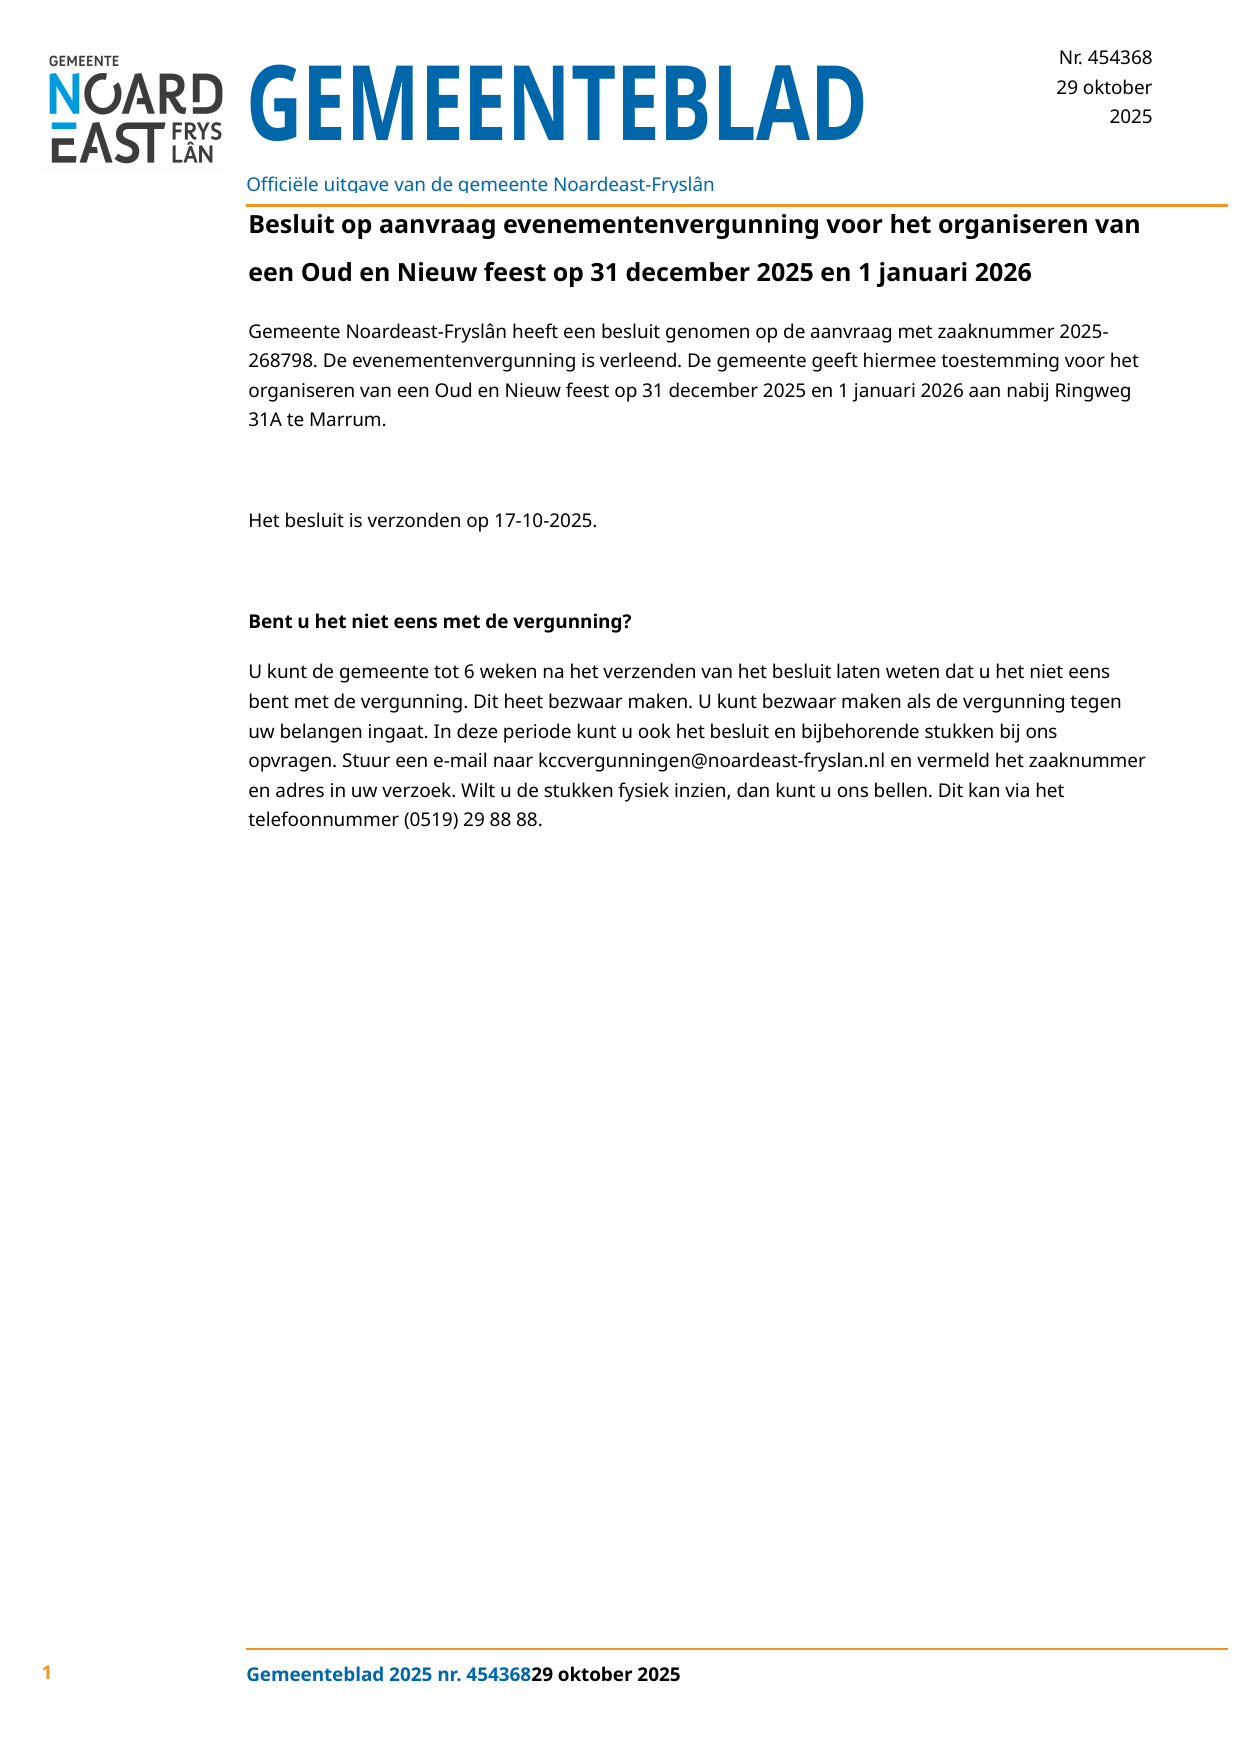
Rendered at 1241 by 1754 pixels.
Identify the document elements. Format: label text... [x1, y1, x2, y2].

text Bent u het niet eens met de vergunning? [248, 608, 1152, 634]
text Besluit op aanvraag evenementenvergunning voor het organiseren van een Oud en Nieuw feest op 31 december 2025 en 1 januari 2026 [248, 207, 1152, 288]
picture [41, 47, 231, 172]
text U kunt de gemeente tot 6 weken na het verzenden van het besluit laten weten dat u het niet eens bent met de vergunning. Dit heet bezwaar maken. U kunt bezwaar maken als de vergunning tegen uw belangen ingaat. In deze periode kunt u ook het besluit en bijbehorende stukken bij ons opvragen. Stuur een e-mail naar kccvergunningen@noardeast-fryslan.nl en vermeld het zaaknummer en adres in uw verzoek. Wilt u de stukken fysiek inzien, dan kunt u ons bellen. Dit kan via het telefoonnummer (0519) 29 88 88. [248, 659, 1152, 832]
text Het besluit is verzonden op 17-10-2025. [248, 507, 1152, 533]
text Gemeente Noardeast-Fryslân heeft een besluit genomen op de aanvraag met zaaknummer 2025-268798. De evenementenvergunning is verleend. De gemeente geeft hiermee toestemming voor het organiseren van een Oud en Nieuw feest op 31 december 2025 en 1 januari 2026 aan nabij Ringweg 31A te Marrum. [248, 318, 1152, 432]
